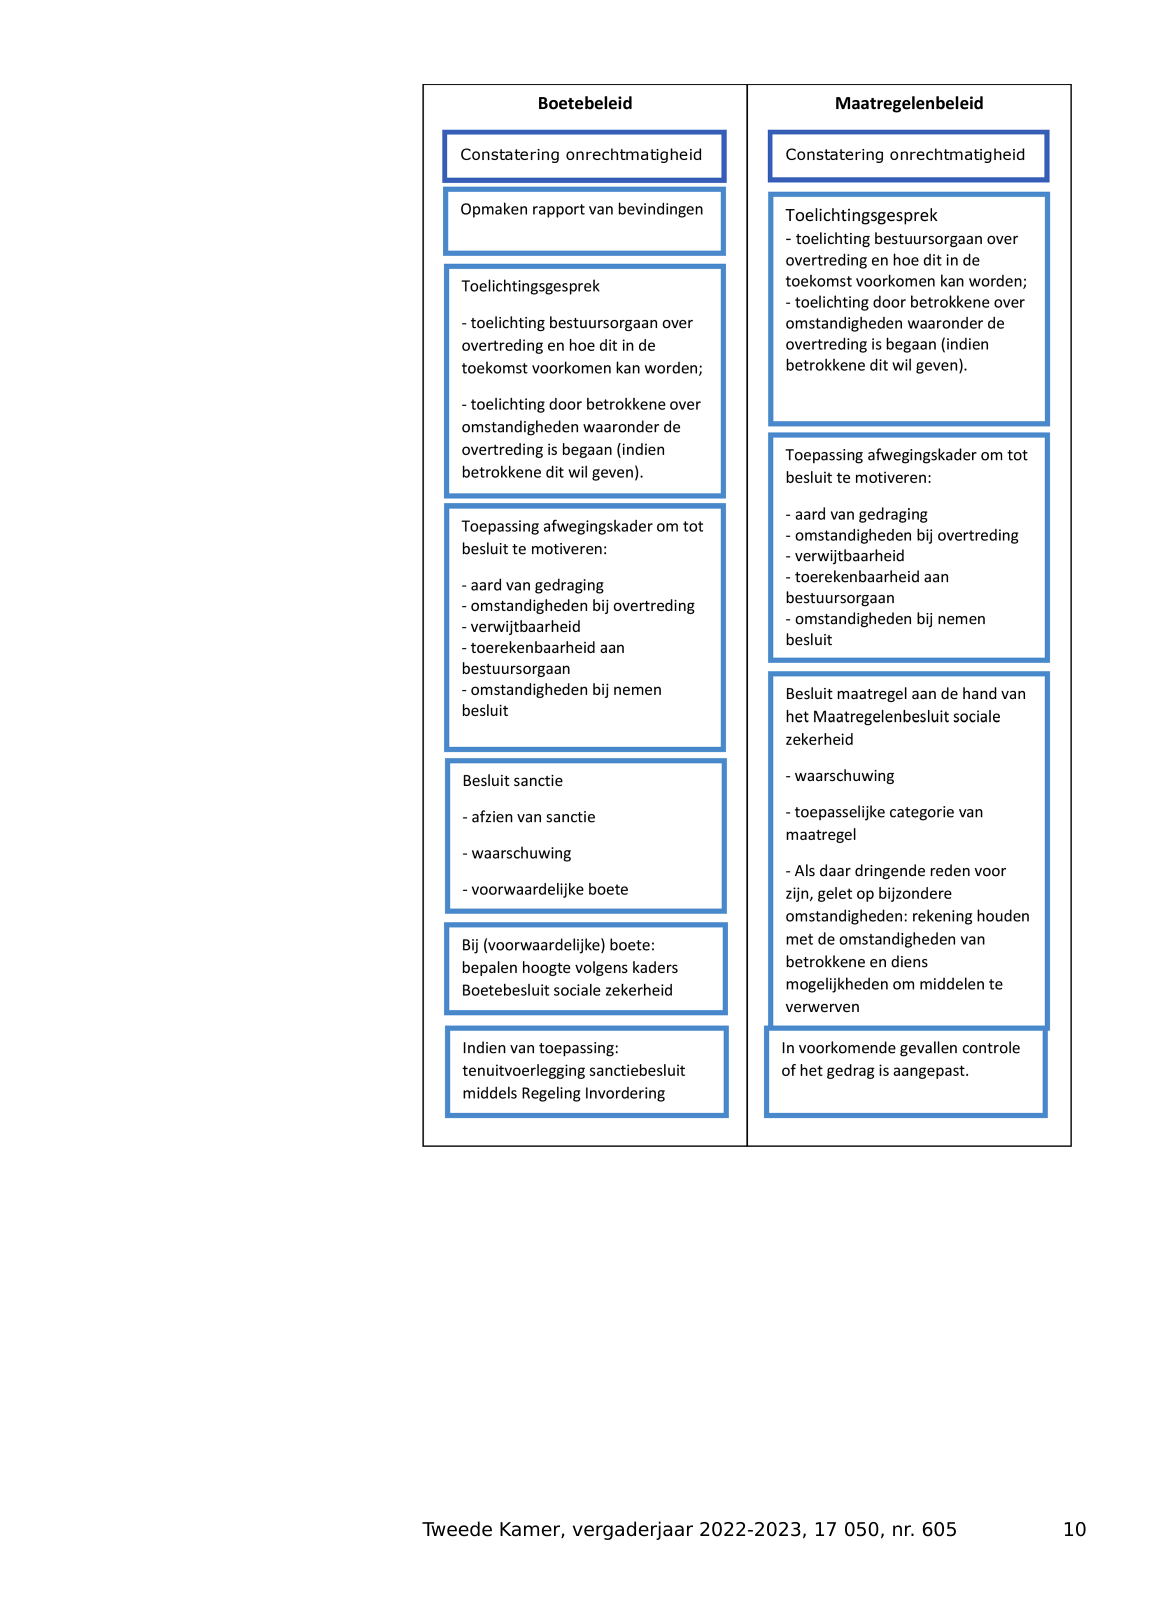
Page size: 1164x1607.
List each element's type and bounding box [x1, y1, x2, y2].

picture [422, 84, 1072, 1147]
